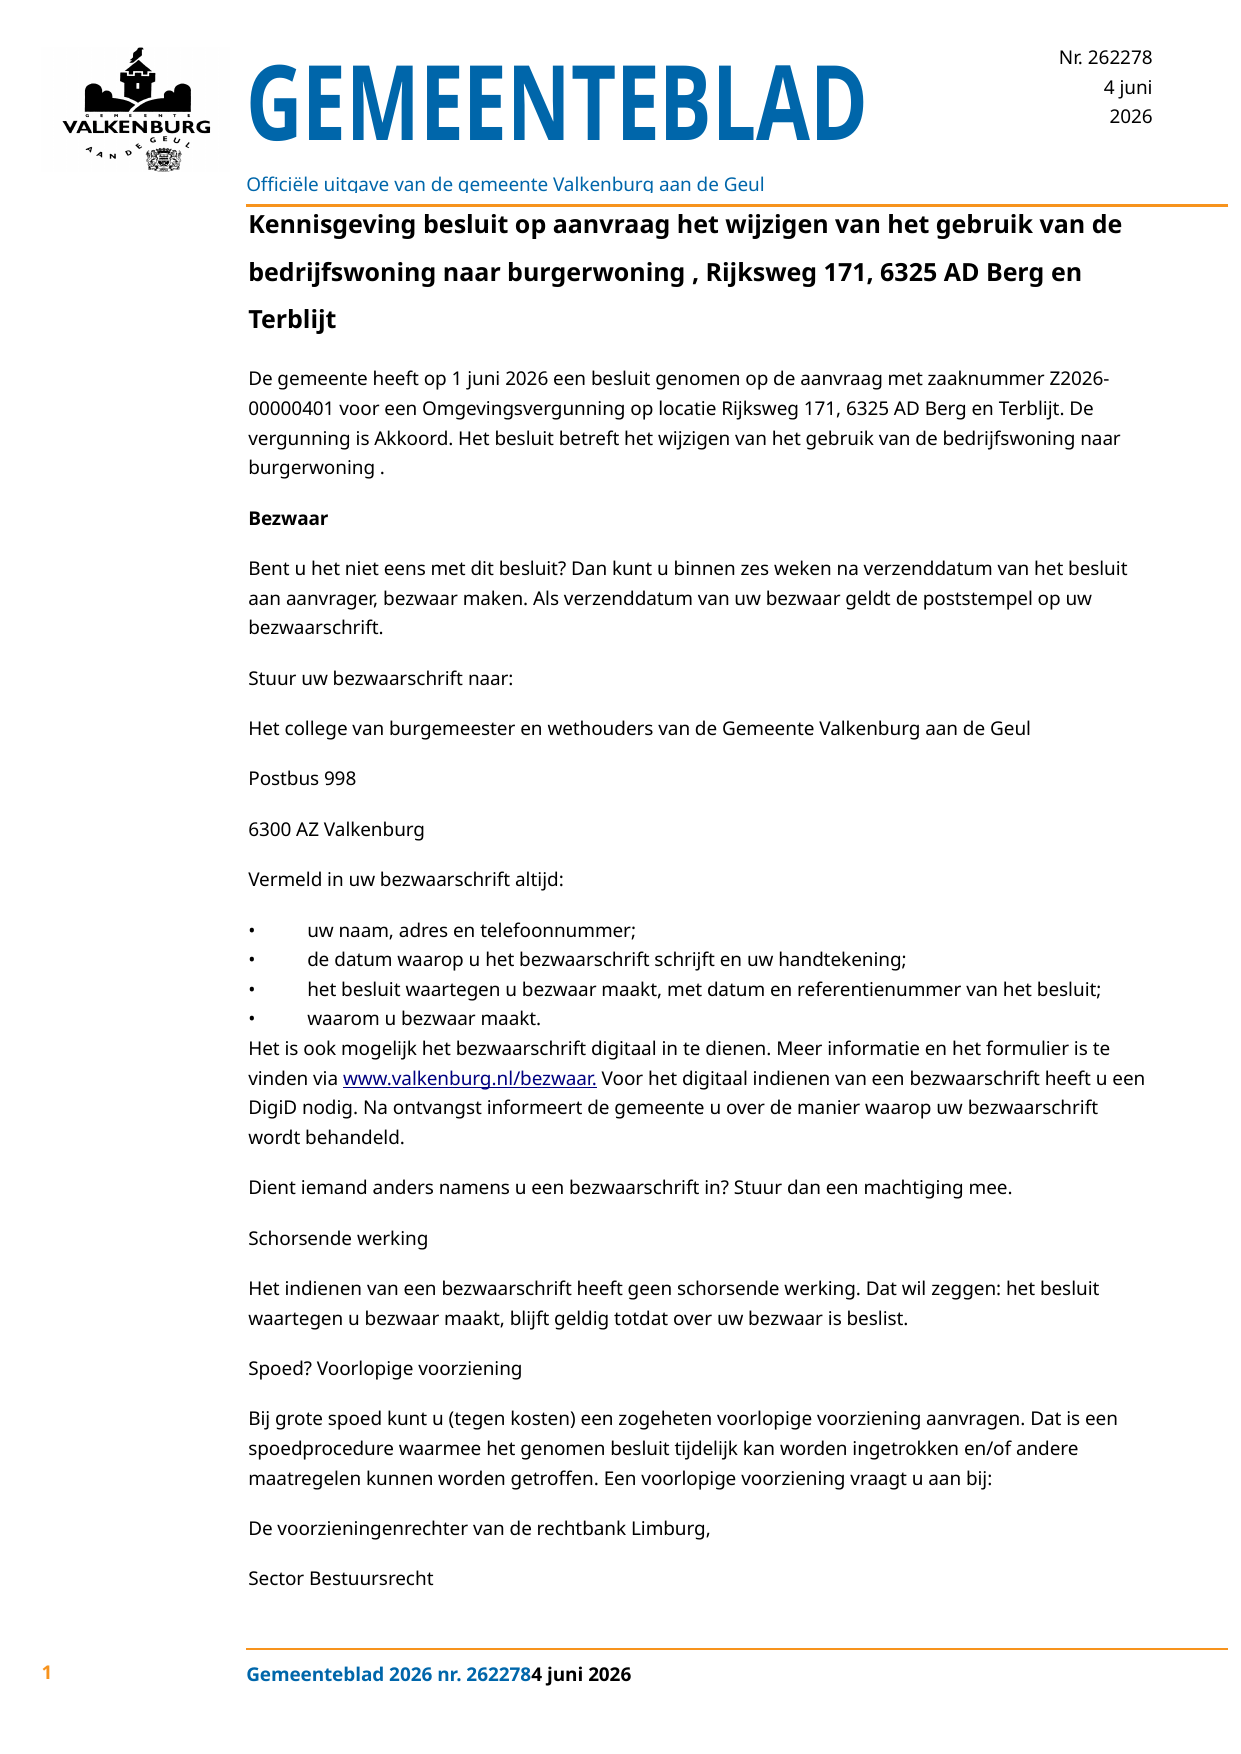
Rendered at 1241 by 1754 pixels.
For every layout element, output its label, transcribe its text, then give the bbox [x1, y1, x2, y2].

list het besluit waartegen u bezwaar maakt, met datum en referentienummer van het besluit; [248, 976, 1152, 1002]
text Kennisgeving besluit op aanvraag het wijzigen van het gebruik van de bedrijfswoning naar burgerwoning , Rijksweg 171, 6325 AD Berg en Terblijt [248, 207, 1152, 336]
text De voorzieningenrechter van de rechtbank Limburg, [248, 1515, 1152, 1541]
text 6300 AZ Valkenburg [248, 816, 1152, 842]
list uw naam, adres en telefoonnummer; [248, 917, 1152, 942]
text Het indienen van een bezwaarschrift heeft geen schorsende werking. Dat wil zeggen: het besluit waartegen u bezwaar maakt, blijft geldig totdat over uw bezwaar is beslist. [248, 1275, 1152, 1330]
text Bij grote spoed kunt u (tegen kosten) een zogeheten voorlopige voorziening aanvragen. Dat is een spoedprocedure waarmee het genomen besluit tijdelijk kan worden ingetrokken en/of andere maatregelen kunnen worden getroffen. Een voorlopige voorziening vraagt u aan bij: [248, 1406, 1152, 1490]
text Dient iemand anders namens u een bezwaarschrift in? Stuur dan een machtiging mee. [248, 1174, 1152, 1200]
text Stuur uw bezwaarschrift naar: [248, 665, 1152, 690]
text De gemeente heeft op 1 juni 2026 een besluit genomen op de aanvraag met zaaknummer Z2026-00000401 voor een Omgevingsvergunning op locatie Rijksweg 171, 6325 AD Berg en Terblijt. De vergunning is Akkoord. Het besluit betreft het wijzigen van het gebruik van de bedrijfswoning naar burgerwoning . [248, 366, 1152, 480]
text Postbus 998 [248, 766, 1152, 791]
text Bezwaar [248, 505, 1152, 530]
text Het college van burgemeester en wethouders van de Gemeente Valkenburg aan de Geul [248, 715, 1152, 741]
text Het is ook mogelijk het bezwaarschrift digitaal in te dienen. Meer informatie en het formulier is te vinden via www.valkenburg.nl/bezwaar. Voor het digitaal indienen van een bezwaarschrift heeft u een DigiD nodig. Na ontvangst informeert de gemeente u over de manier waarop uw bezwaarschrift wordt behandeld. [248, 1035, 1152, 1149]
text Bent u het niet eens met dit besluit? Dan kunt u binnen zes weken na verzenddatum van het besluit aan aanvrager, bezwaar maken. Als verzenddatum van uw bezwaar geldt de poststempel op uw bezwaarschrift. [248, 555, 1152, 640]
text Spoed? Voorlopige voorziening [248, 1355, 1152, 1381]
text Sector Bestuursrecht [248, 1566, 1152, 1591]
list waarom u bezwaar maakt. [248, 1006, 1152, 1031]
list de datum waarop u het bezwaarschrift schrijft en uw handtekening; [248, 946, 1152, 972]
text Vermeld in uw bezwaarschrift altijd: [248, 866, 1152, 892]
picture [41, 47, 231, 172]
text Schorsende werking [248, 1225, 1152, 1250]
